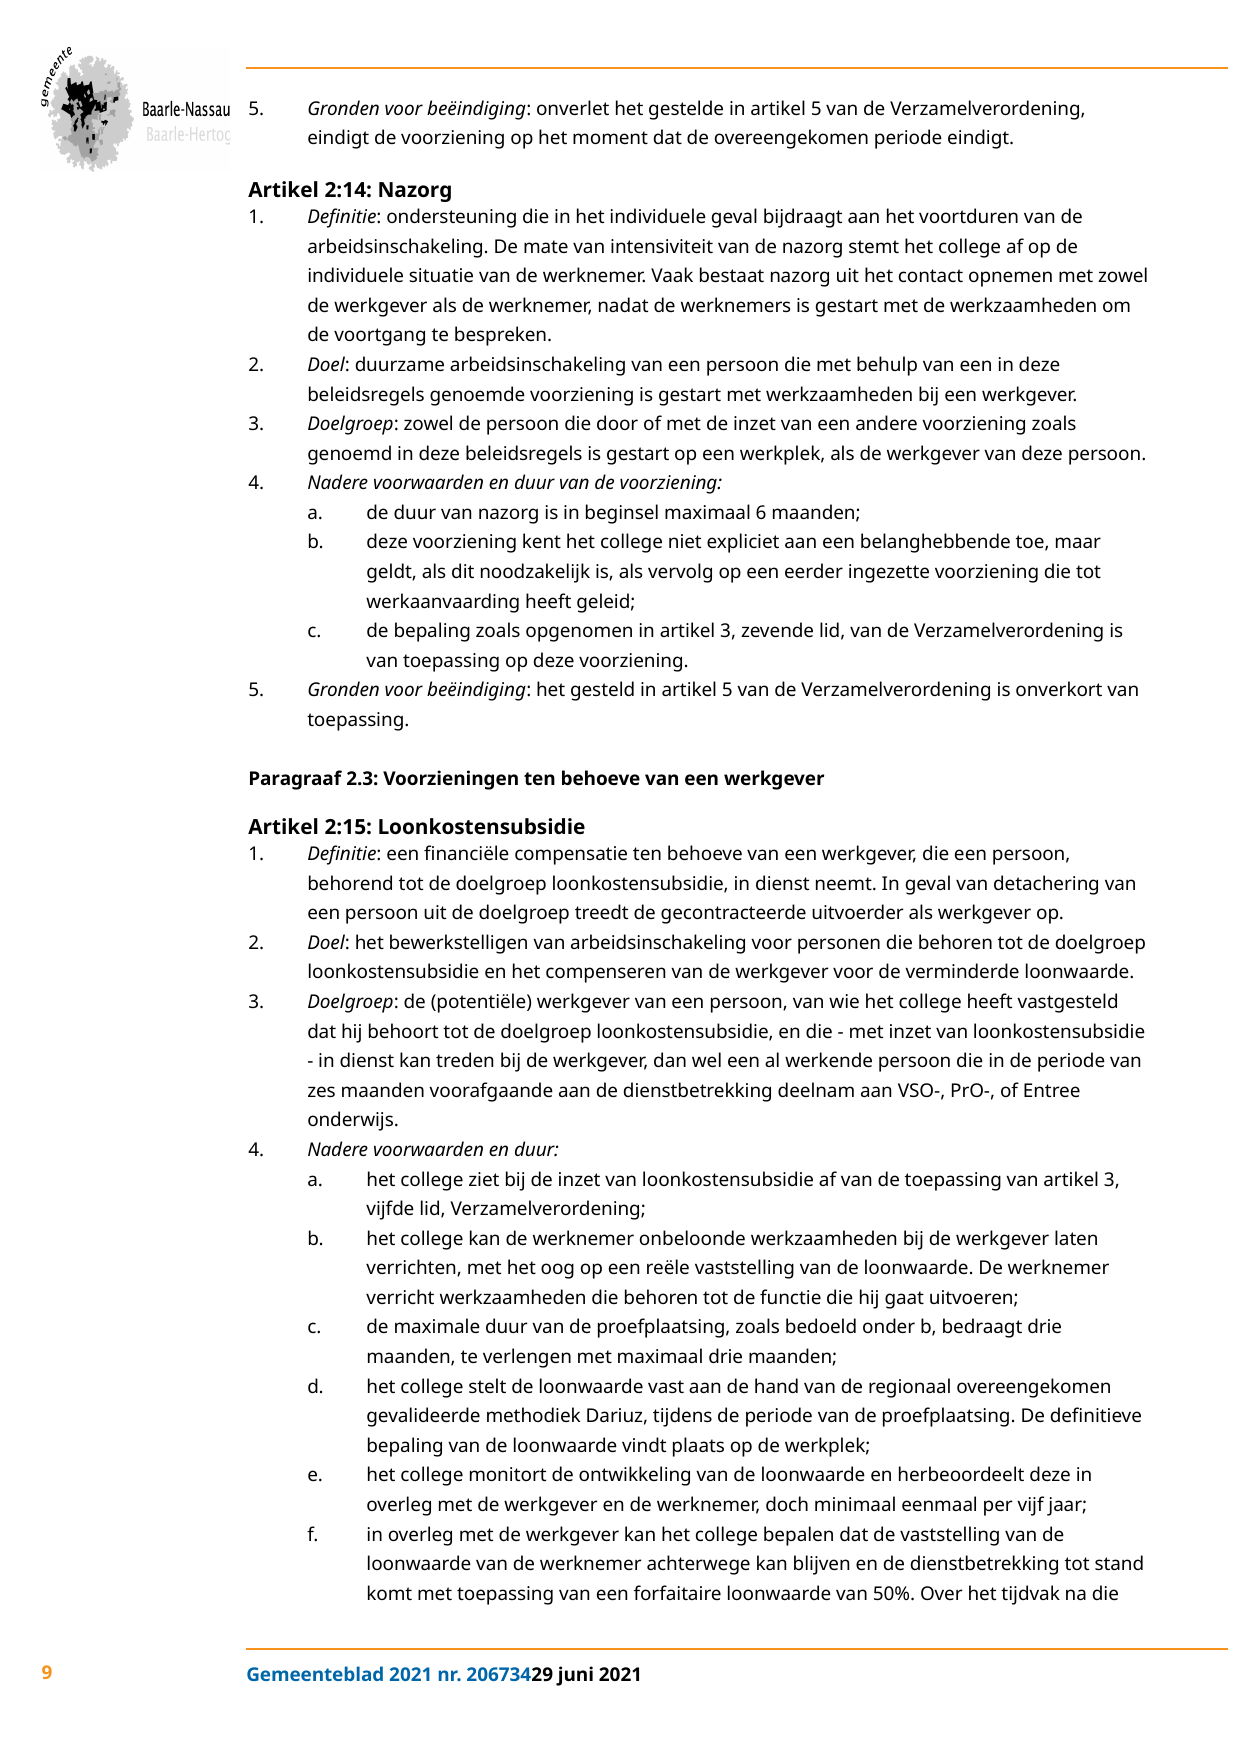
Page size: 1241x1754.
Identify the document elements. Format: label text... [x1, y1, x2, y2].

list het college monitort de ontwikkeling van de loonwaarde en herbeoordeelt deze in overleg met de werkgever en de werknemer, doch minimaal eenmaal per vijf jaar; [307, 1462, 1152, 1517]
list Definitie: ondersteuning die in het individuele geval bijdraagt aan het voortduren van de arbeidsinschakeling. De mate van intensiviteit van de nazorg stemt het college af op de individuele situatie van de werknemer. Vaak bestaat nazorg uit het contact opnemen met zowel de werkgever als de werknemer, nadat de werknemers is gestart met de werkzaamheden om de voortgang te bespreken. [248, 203, 1152, 347]
list het college ziet bij de inzet van loonkostensubsidie af van de toepassing van artikel 3, vijfde lid, Verzamelverordening; [307, 1166, 1152, 1221]
list in overleg met de werkgever kan het college bepalen dat de vaststelling van de loonwaarde van de werknemer achterwege kan blijven en de dienstbetrekking tot stand komt met toepassing van een forfaitaire loonwaarde van 50%. Over het tijdvak na die [307, 1521, 1152, 1606]
list deze voorziening kent het college niet expliciet aan een belanghebbende toe, maar geldt, als dit noodzakelijk is, als vervolg op een eerder ingezette voorziening die tot werkaanvaarding heeft geleid; [307, 529, 1152, 613]
text Paragraaf 2.3: Voorzieningen ten behoeve van een werkgever [248, 765, 1152, 791]
picture [41, 47, 231, 172]
list Doel: het bewerkstelligen van arbeidsinschakeling voor personen die behoren tot de doelgroep loonkostensubsidie en het compenseren van de werkgever voor de verminderde loonwaarde. [248, 929, 1152, 984]
list Nadere voorwaarden en duur: [248, 1136, 1152, 1162]
text Artikel 2:15: Loonkostensubsidie [248, 812, 1152, 840]
list de maximale duur van de proefplaatsing, zoals bedoeld onder b, bedraagt drie maanden, te verlengen met maximaal drie maanden; [307, 1314, 1152, 1369]
list de bepaling zoals opgenomen in artikel 3, zevende lid, van de Verzamelverordening is van toepassing op deze voorziening. [307, 617, 1152, 673]
list Nadere voorwaarden en duur van de voorziening: [248, 469, 1152, 495]
list Doel: duurzame arbeidsinschakeling van een persoon die met behulp van een in deze beleidsregels genoemde voorziening is gestart met werkzaamheden bij een werkgever. [248, 351, 1152, 406]
list het college kan de werknemer onbeloonde werkzaamheden bij de werkgever laten verrichten, met het oog op een reële vaststelling van de loonwaarde. De werknemer verricht werkzaamheden die behoren tot de functie die hij gaat uitvoeren; [307, 1225, 1152, 1310]
list Doelgroep: de (potentiële) werkgever van een persoon, van wie het college heeft vastgesteld dat hij behoort tot de doelgroep loonkostensubsidie, en die - met inzet van loonkostensubsidie - in dienst kan treden bij de werkgever, dan wel een al werkende persoon die in de periode van zes maanden voorafgaande aan de dienstbetrekking deelnam aan VSO-, PrO-, of Entree onderwijs. [248, 988, 1152, 1132]
list Definitie: een financiële compensatie ten behoeve van een werkgever, die een persoon, behorend tot de doelgroep loonkostensubsidie, in dienst neemt. In geval van detachering van een persoon uit de doelgroep treedt de gecontracteerde uitvoerder als werkgever op. [248, 840, 1152, 925]
list de duur van nazorg is in beginsel maximaal 6 maanden; [307, 499, 1152, 525]
list Gronden voor beëindiging: het gesteld in artikel 5 van de Verzamelverordening is onverkort van toepassing. [248, 677, 1152, 732]
list het college stelt de loonwaarde vast aan de hand van de regionaal overeengekomen gevalideerde methodiek Dariuz, tijdens de periode van de proefplaatsing. De definitieve bepaling van de loonwaarde vindt plaats op de werkplek; [307, 1373, 1152, 1458]
list Gronden voor beëindiging: onverlet het gestelde in artikel 5 van de Verzamelverordening, eindigt de voorziening op het moment dat de overeengekomen periode eindigt. [248, 95, 1152, 150]
list Doelgroep: zowel de persoon die door of met de inzet van een andere voorziening zoals genoemd in deze beleidsregels is gestart op een werkplek, als de werkgever van deze persoon. [248, 410, 1152, 466]
text Artikel 2:14: Nazorg [248, 175, 1152, 203]
